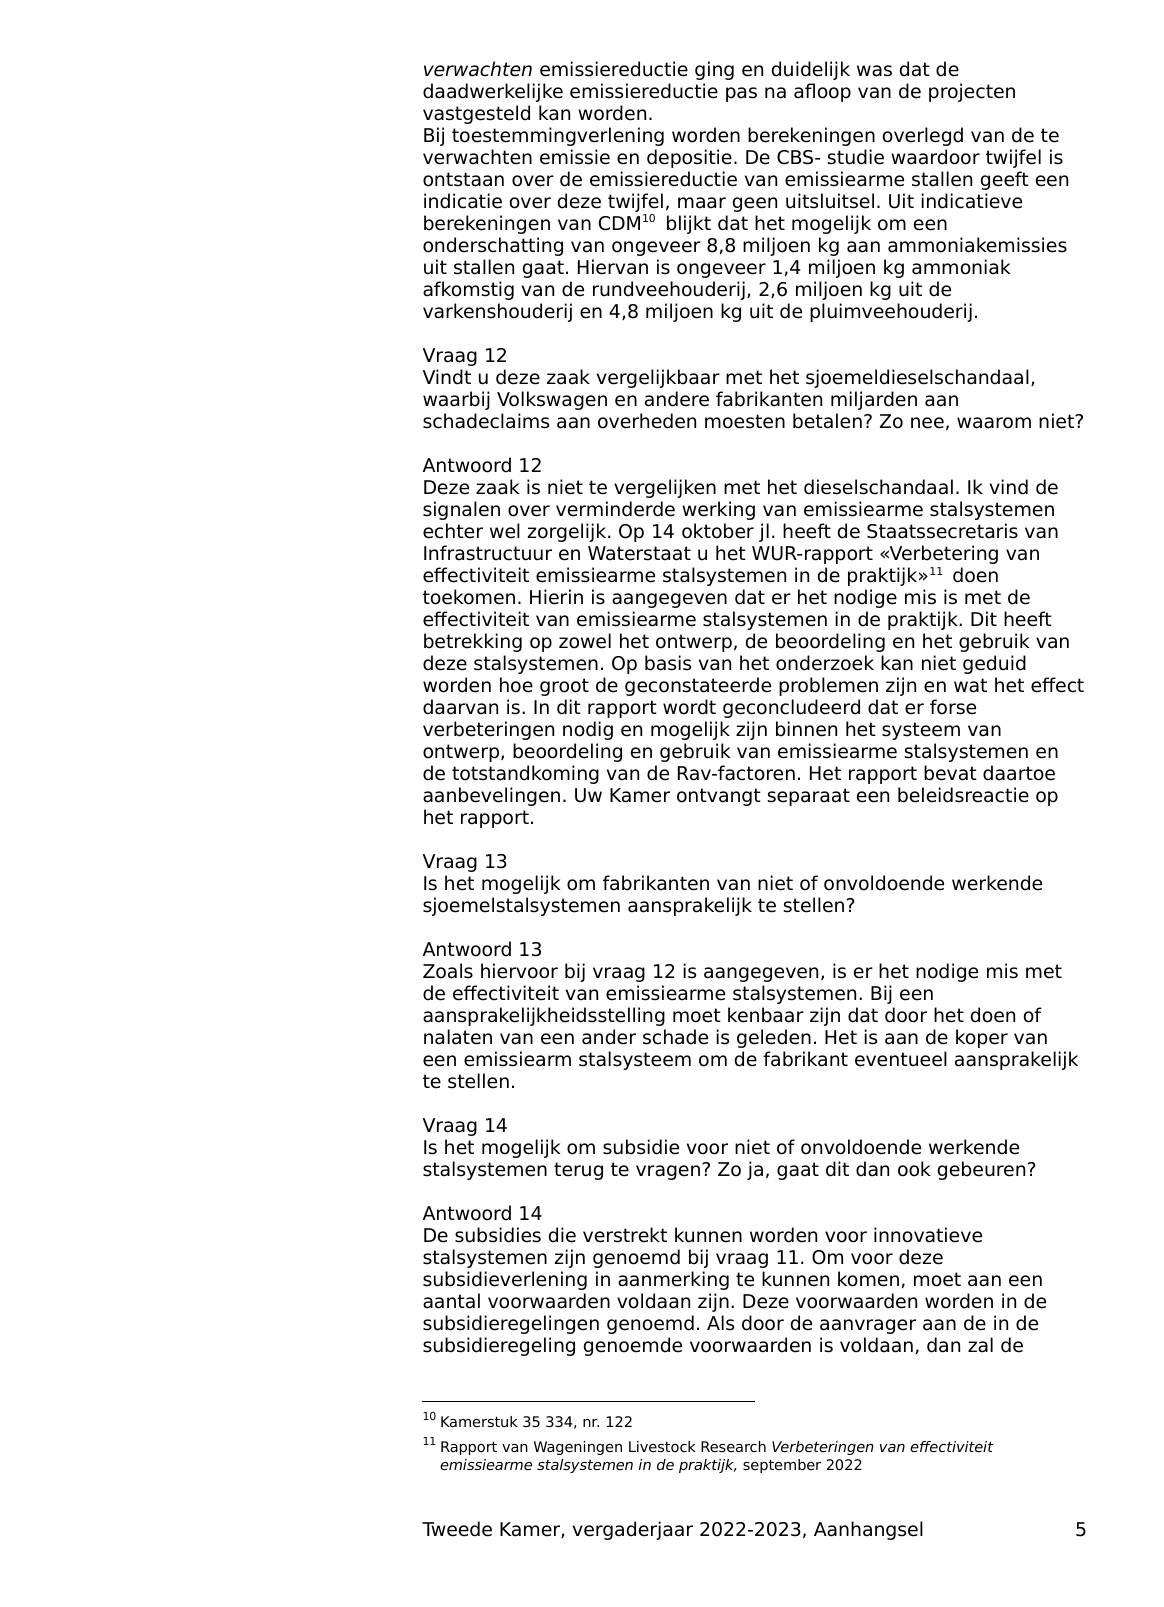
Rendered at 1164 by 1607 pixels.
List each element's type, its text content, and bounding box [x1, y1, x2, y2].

text Bij toestemmingverlening worden berekeningen overlegd van de te verwachten emissie en depositie. De CBS- studie waardoor twijfel is ontstaan over de emissiereductie van emissiearme stallen geeft een indicatie over deze twijfel, maar geen uitsluitsel. Uit indicatieve berekeningen van CDM blijkt dat het mogelijk om een onderschatting van ongeveer 8,8 miljoen kg aan ammoniakemissies uit stallen gaat. Hiervan is ongeveer 1,4 miljoen kg ammoniak afkomstig van de rundveehouderij, 2,6 miljoen kg uit de varkenshouderij en 4,8 miljoen kg uit de pluimveehouderij. [422, 125, 1087, 323]
text Deze zaak is niet te vergelijken met het dieselschandaal. Ik vind de signalen over verminderde werking van emissiearme stalsystemen echter wel zorgelijk. Op 14 oktober jl. heeft de Staatssecretaris van Infrastructuur en Waterstaat u het WUR-rapport «Verbetering van effectiviteit emissiearme stalsystemen in de praktijk» doen toekomen. Hierin is aangegeven dat er het nodige mis is met de effectiviteit van emissiearme stalsystemen in de praktijk. Dit heeft betrekking op zowel het ontwerp, de beoordeling en het gebruik van deze stalsystemen. Op basis van het onderzoek kan niet geduid worden hoe groot de geconstateerde problemen zijn en wat het effect daarvan is. In dit rapport wordt geconcludeerd dat er forse verbeteringen nodig en mogelijk zijn binnen het systeem van ontwerp, beoordeling en gebruik van emissiearme stalsystemen en de totstandkoming van de Rav-factoren. Het rapport bevat daartoe aanbevelingen. Uw Kamer ontvangt separaat een beleidsreactie op het rapport. [422, 477, 1087, 829]
text Rapport van Wageningen Livestock Research Verbeteringen van effectiviteit emissiearme stalsystemen in de praktijk, september 2022 [422, 1435, 1087, 1474]
text Zoals hiervoor bij vraag 12 is aangegeven, is er het nodige mis met de effectiviteit van emissiearme stalsystemen. Bij een aansprakelijkheidsstelling moet kenbaar zijn dat door het doen of nalaten van een ander schade is geleden. Het is aan de koper van een emissiearm stalsysteem om de fabrikant eventueel aansprakelijk te stellen. [422, 961, 1087, 1093]
text Vindt u deze zaak vergelijkbaar met het sjoemeldieselschandaal, waarbij Volkswagen en andere fabrikanten miljarden aan schadeclaims aan overheden moesten betalen? Zo nee, waarom niet? [422, 367, 1087, 433]
text Vraag 14 [422, 1115, 1087, 1137]
text Is het mogelijk om fabrikanten van niet of onvoldoende werkende sjoemelstalsystemen aansprakelijk te stellen? [422, 873, 1087, 917]
text Is het mogelijk om subsidie voor niet of onvoldoende werkende stalsystemen terug te vragen? Zo ja, gaat dit dan ook gebeuren? [422, 1137, 1087, 1181]
text Antwoord 13 [422, 939, 1087, 961]
text Vraag 12 [422, 345, 1087, 367]
text Antwoord 14 [422, 1203, 1087, 1225]
text Antwoord 12 [422, 455, 1087, 477]
text De subsidies die verstrekt kunnen worden voor innovatieve stalsystemen zijn genoemd bij vraag 11. Om voor deze subsidieverlening in aanmerking te kunnen komen, moet aan een aantal voorwaarden voldaan zijn. Deze voorwaarden worden in de subsidieregelingen genoemd. Als door de aanvrager aan de in de subsidieregeling genoemde voorwaarden is voldaan, dan zal de [422, 1225, 1087, 1357]
text verwachten emissiereductie ging en duidelijk was dat de daadwerkelijke emissiereductie pas na afloop van de projecten vastgesteld kan worden. [422, 59, 1087, 125]
text Kamerstuk 35 334, nr. 122 [422, 1410, 1087, 1432]
text Vraag 13 [422, 851, 1087, 873]
